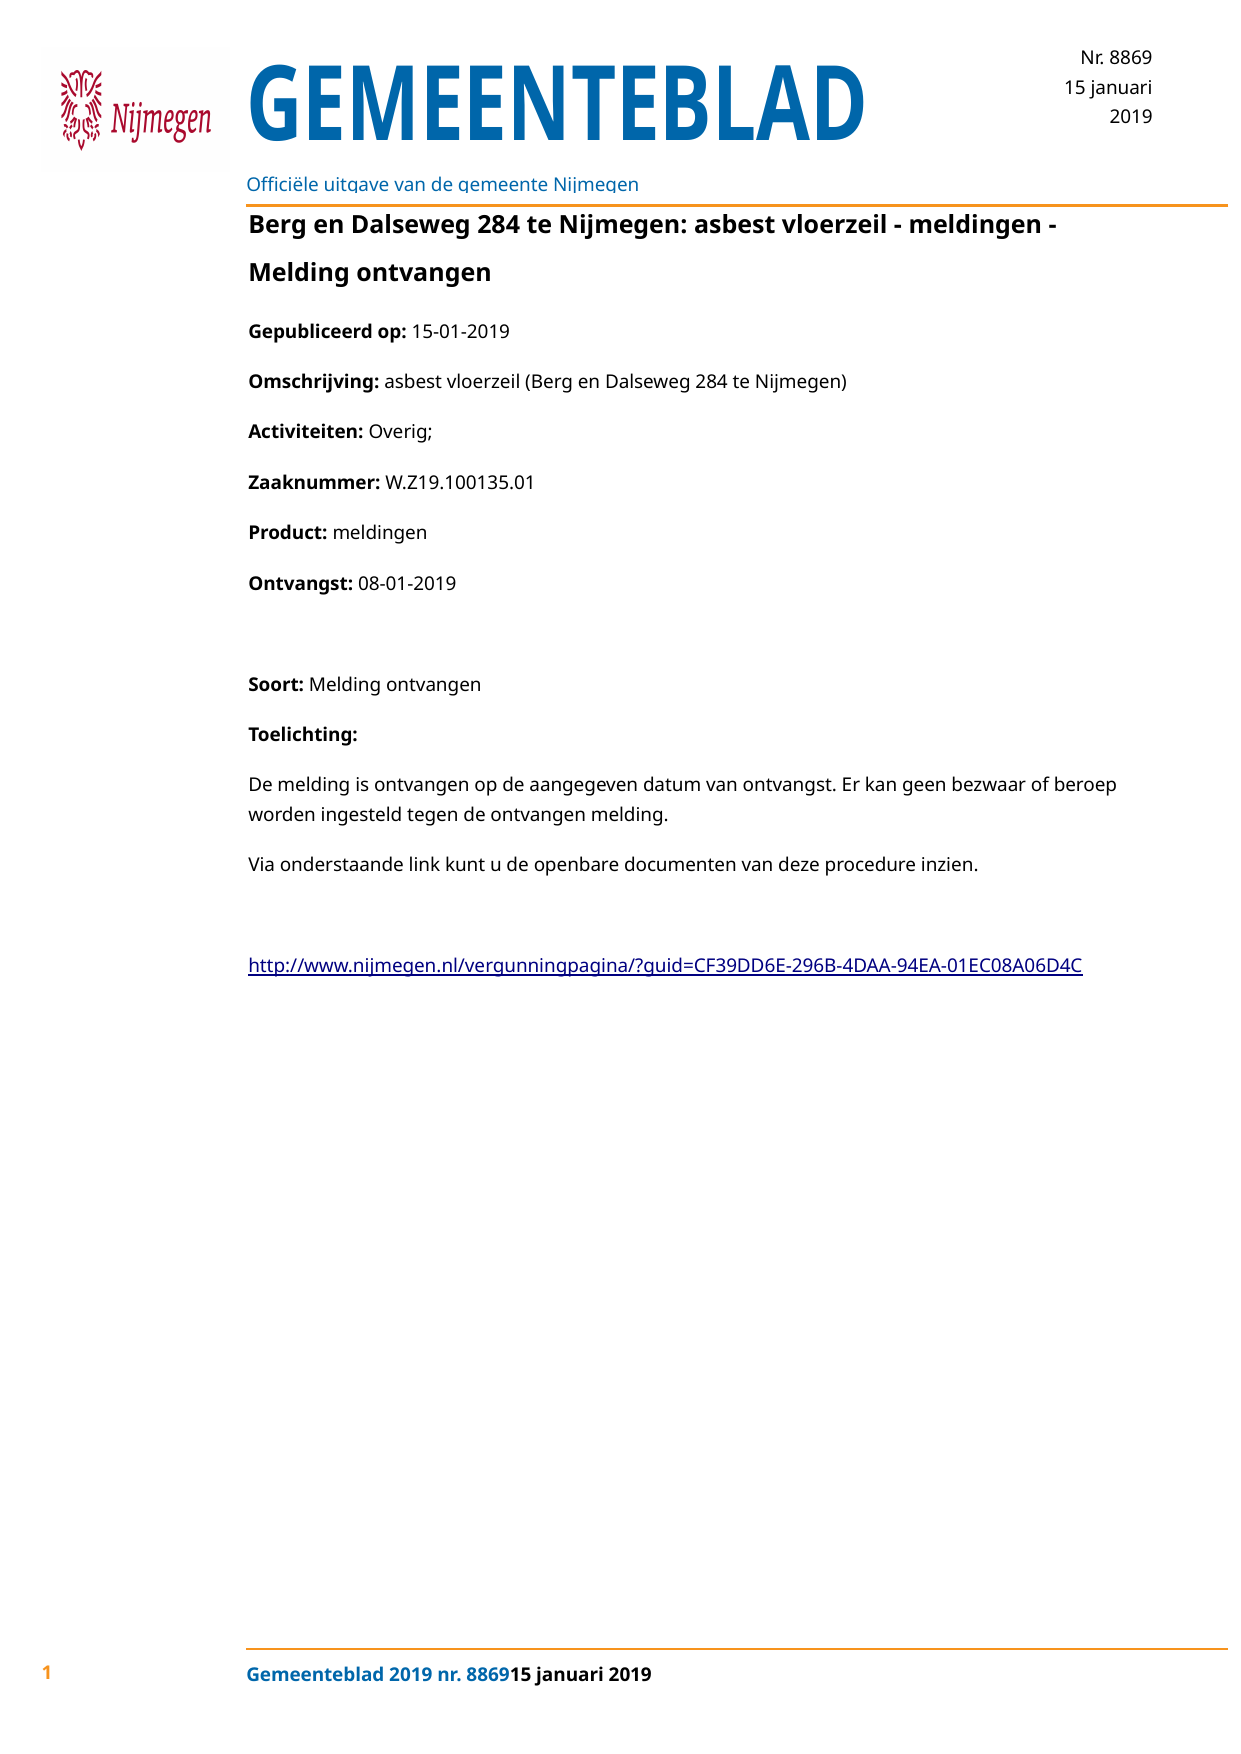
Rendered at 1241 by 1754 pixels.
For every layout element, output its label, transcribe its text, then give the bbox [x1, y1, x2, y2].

text Product: meldingen [248, 519, 1152, 545]
text Via onderstaande link kunt u de openbare documenten van deze procedure inzien. [248, 852, 1152, 877]
text Zaaknummer: W.Z19.100135.01 [248, 469, 1152, 495]
text Berg en Dalseweg 284 te Nijmegen: asbest vloerzeil - meldingen - Melding ontvangen [248, 207, 1152, 288]
text Soort: Melding ontvangen [248, 671, 1152, 697]
text Activiteiten: Overig; [248, 419, 1152, 444]
text Ontvangst: 08-01-2019 [248, 570, 1152, 596]
picture [41, 47, 231, 172]
text Omschrijving: asbest vloerzeil (Berg en Dalseweg 284 te Nijmegen) [248, 368, 1152, 394]
text De melding is ontvangen op de aangegeven datum van ontvangst. Er kan geen bezwaar of beroep worden ingesteld tegen de ontvangen melding. [248, 772, 1152, 827]
text Gepubliceerd op: 15-01-2019 [248, 318, 1152, 344]
text http://www.nijmegen.nl/vergunningpagina/?guid=CF39DD6E-296B-4DAA-94EA-01EC08A06D4C [248, 952, 1152, 978]
text Toelichting: [248, 721, 1152, 747]
